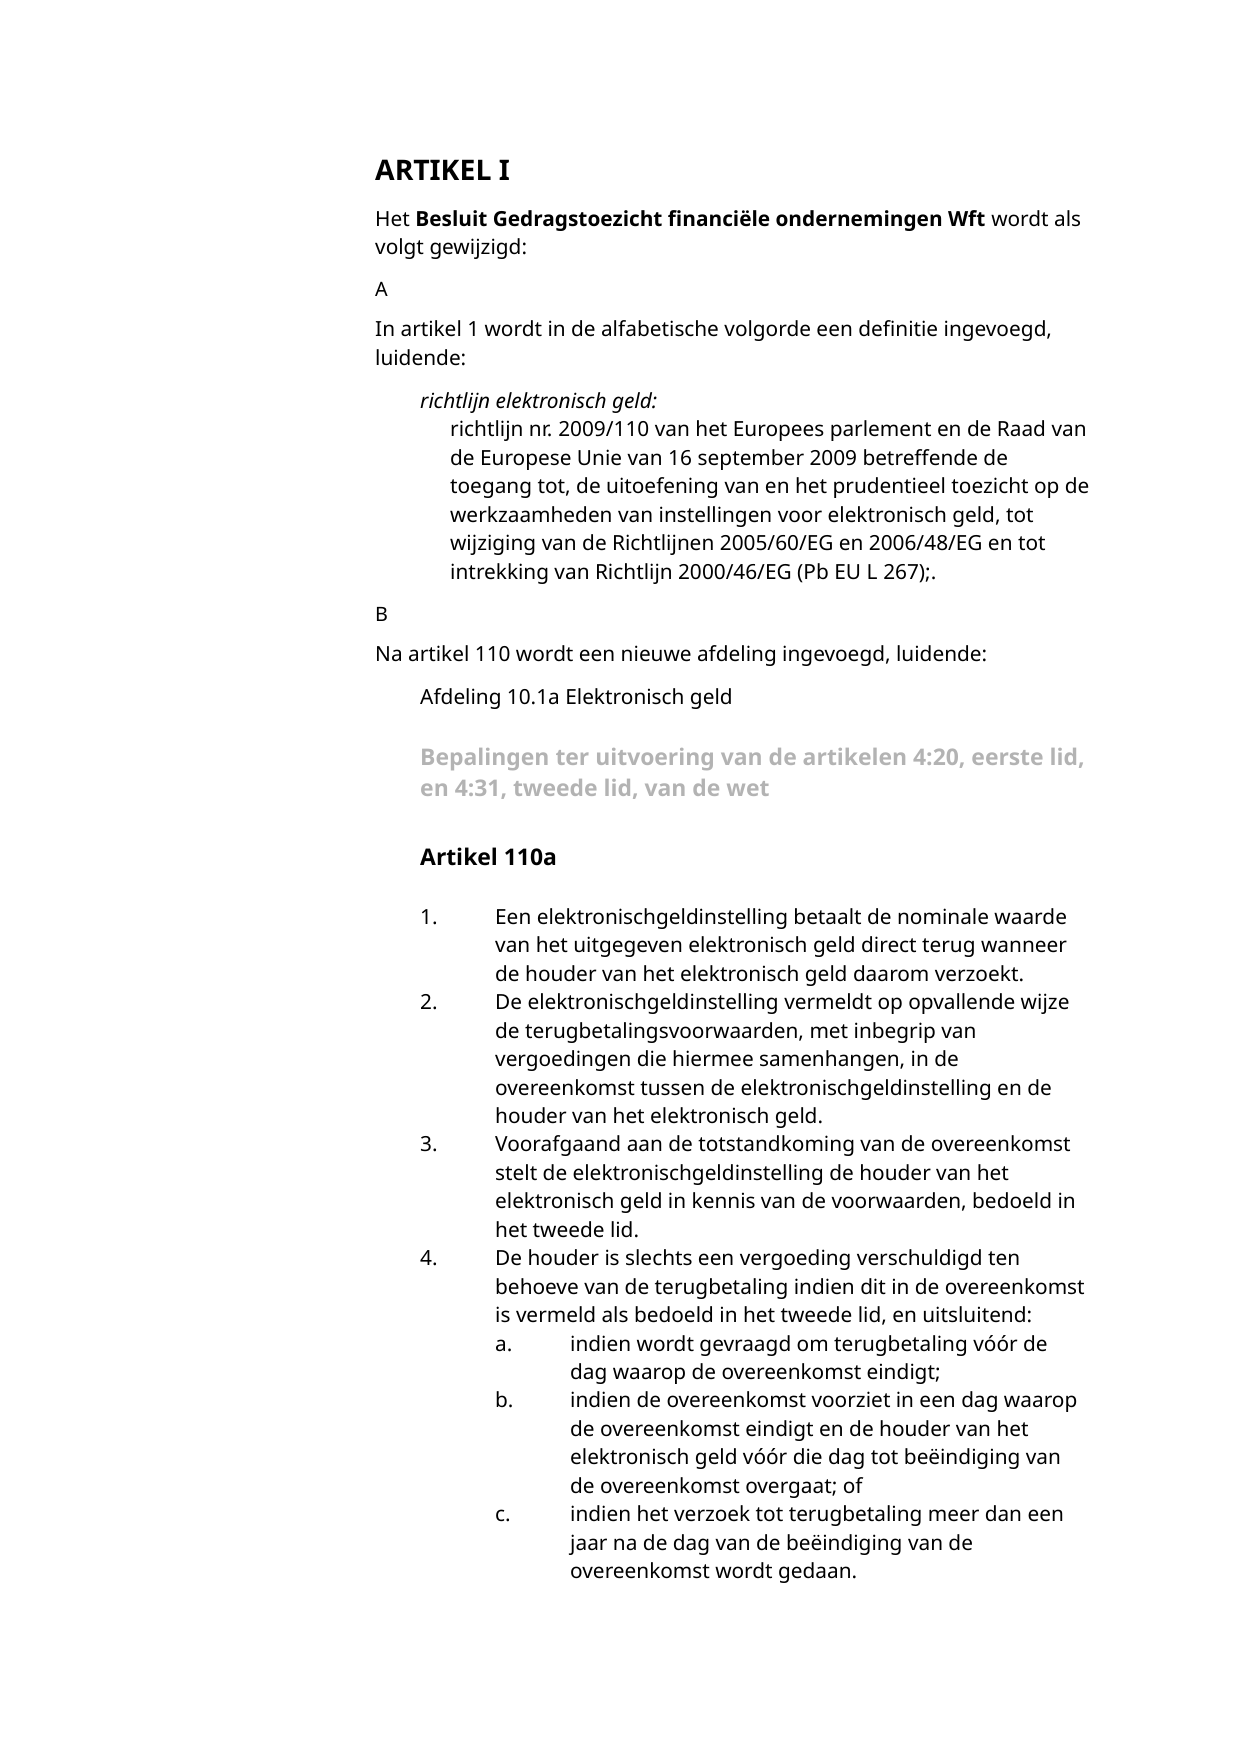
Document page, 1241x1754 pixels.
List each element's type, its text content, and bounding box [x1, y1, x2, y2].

subtitle Artikel 110a [420, 841, 1090, 872]
text Het Besluit Gedragstoezicht financiële ondernemingen Wft wordt als volgt gewijzigd: [375, 204, 1090, 261]
text Na artikel 110 wordt een nieuwe afdeling ingevoegd, luidende: [375, 639, 1090, 667]
text B [375, 600, 1090, 627]
subtitle ARTIKEL I [375, 150, 1090, 189]
text A [375, 276, 1090, 302]
text Bepalingen ter uitvoering van de artikelen 4:20, eerste lid, en 4:31, tweede lid, van de wet [420, 741, 1090, 803]
list Een elektronischgeldinstelling betaalt de nominale waarde van het uitgegeven elektronisch geld direct terug wanneer de houder van het elektronisch geld daarom verzoekt. [420, 902, 1090, 987]
list De elektronischgeldinstelling vermeldt op opvallende wijze de terugbetalingsvoorwaarden, met inbegrip van vergoedingen die hiermee samenhangen, in de overeenkomst tussen de elektronischgeldinstelling en de houder van het elektronisch geld. [420, 987, 1090, 1129]
list indien wordt gevraagd om terugbetaling vóór de dag waarop de overeenkomst eindigt; [495, 1329, 1090, 1386]
list Voorafgaand aan de totstandkoming van de overeenkomst stelt de elektronischgeldinstelling de houder van het elektronisch geld in kennis van de voorwaarden, bedoeld in het tweede lid. [420, 1129, 1090, 1243]
subtitle Afdeling 10.1a Elektronisch geld [420, 682, 1090, 711]
list indien het verzoek tot terugbetaling meer dan een jaar na de dag van de beëindiging van de overeenkomst wordt gedaan. [495, 1499, 1090, 1584]
text In artikel 1 wordt in de alfabetische volgorde een definitie ingevoegd, luidende: [375, 314, 1090, 371]
text richtlijn elektronisch geld: [420, 386, 1090, 414]
list indien de overeenkomst voorziet in een dag waarop de overeenkomst eindigt en de houder van het elektronisch geld vóór die dag tot beëindiging van de overeenkomst overgaat; of [495, 1386, 1090, 1499]
list De houder is slechts een vergoeding verschuldigd ten behoeve van de terugbetaling indien dit in de overeenkomst is vermeld als bedoeld in het tweede lid, en uitsluitend: [420, 1243, 1090, 1329]
text richtlijn nr. 2009/110 van het Europees parlement en de Raad van de Europese Unie van 16 september 2009 betreffende de toegang tot, de uitoefening van en het prudentieel toezicht op de werkzaamheden van instellingen voor elektronisch geld, tot wijziging van de Richtlijnen 2005/60/EG en 2006/48/EG en tot intrekking van Richtlijn 2000/46/EG (Pb EU L 267);. [450, 414, 1090, 585]
